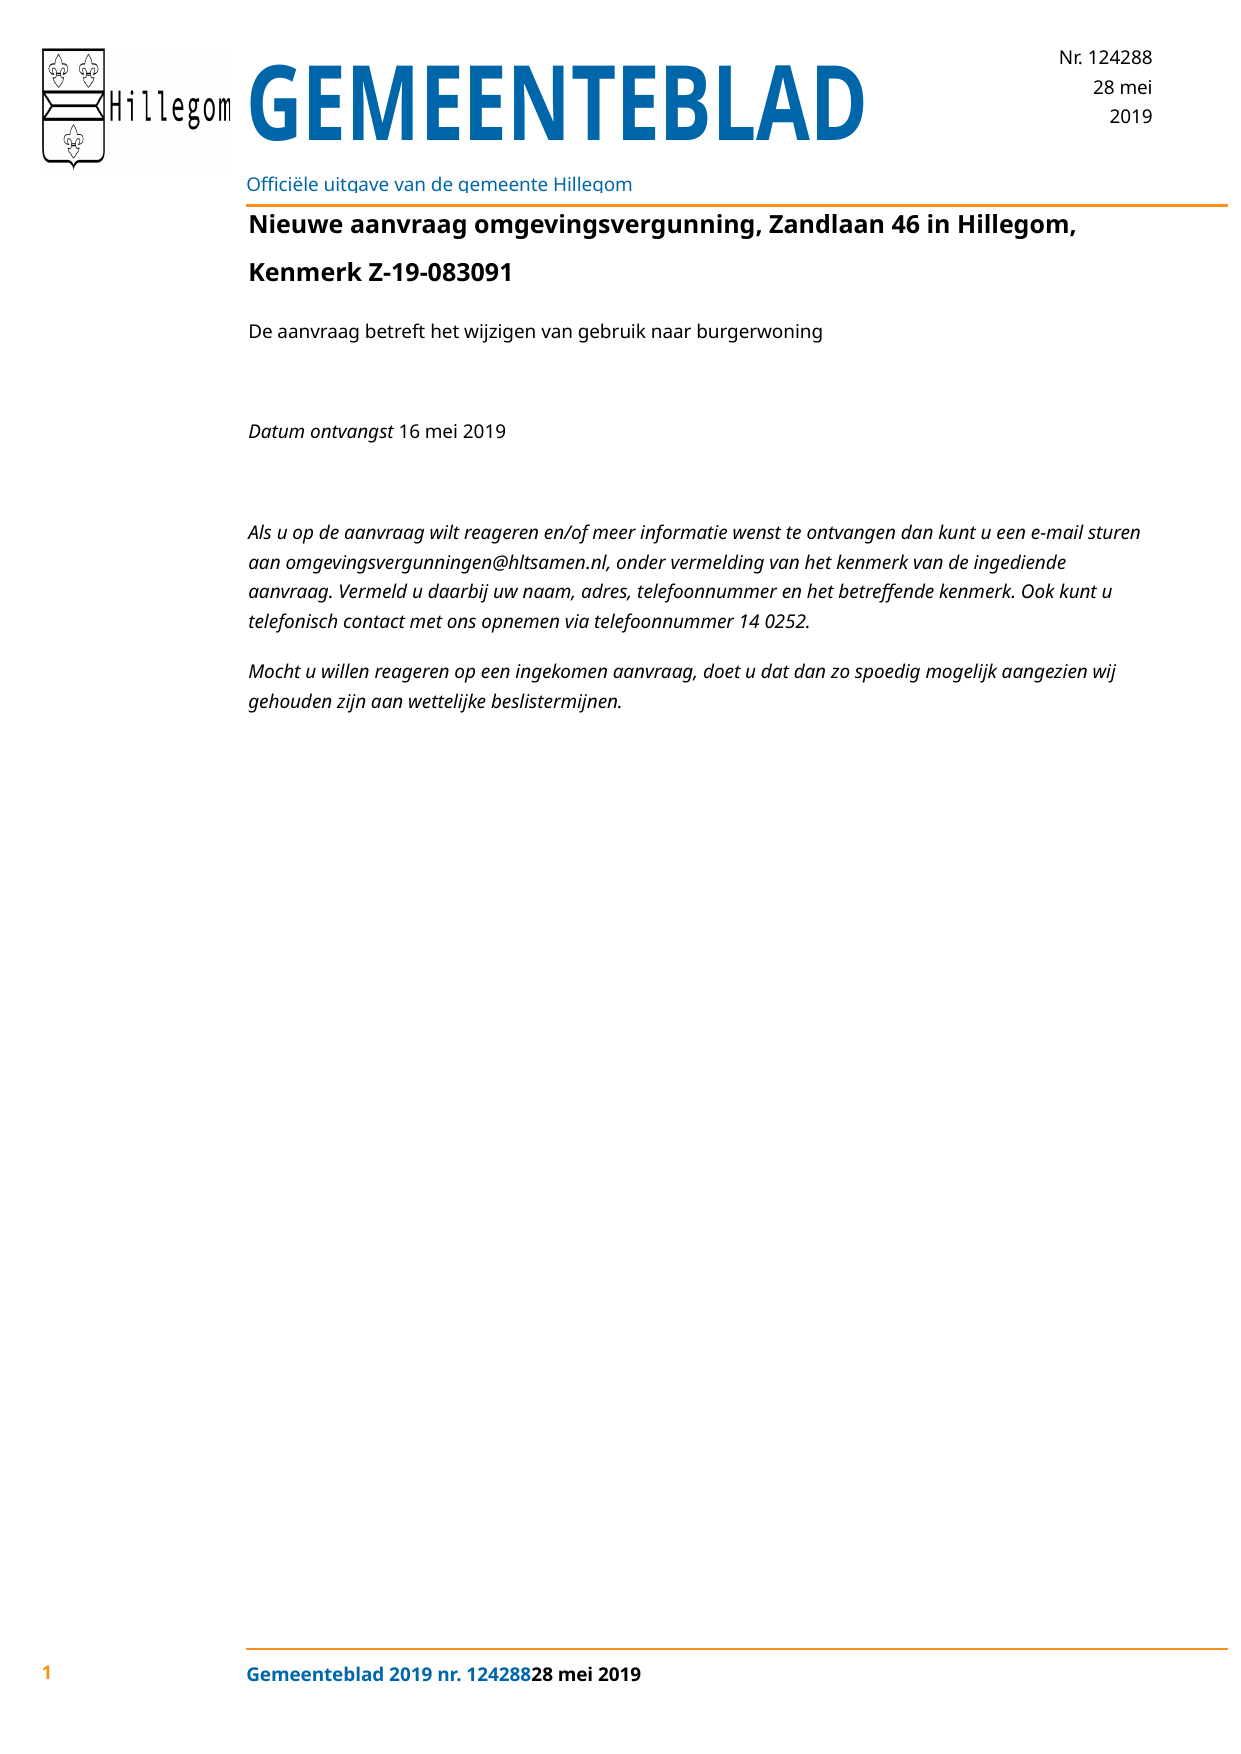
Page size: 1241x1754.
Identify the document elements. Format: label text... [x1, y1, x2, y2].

text Mocht u willen reageren op een ingekomen aanvraag, doet u dat dan zo spoedig mogelijk aangezien wij gehouden zijn aan wettelijke beslistermijnen. [248, 659, 1152, 714]
text Datum ontvangst 16 mei 2019 [248, 419, 1152, 444]
picture [41, 47, 231, 172]
text De aanvraag betreft het wijzigen van gebruik naar burgerwoning [248, 318, 1152, 344]
text Als u op de aanvraag wilt reageren en/of meer informatie wenst te ontvangen dan kunt u een e-mail sturen aan omgevingsvergunningen@hltsamen.nl, onder vermelding van het kenmerk van de ingediende aanvraag. Vermeld u daarbij uw naam, adres, telefoonnummer en het betreffende kenmerk. Ook kunt u telefonisch contact met ons opnemen via telefoonnummer 14 0252. [248, 519, 1152, 634]
text Nieuwe aanvraag omgevingsvergunning, Zandlaan 46 in Hillegom, Kenmerk Z-19-083091 [248, 207, 1152, 288]
